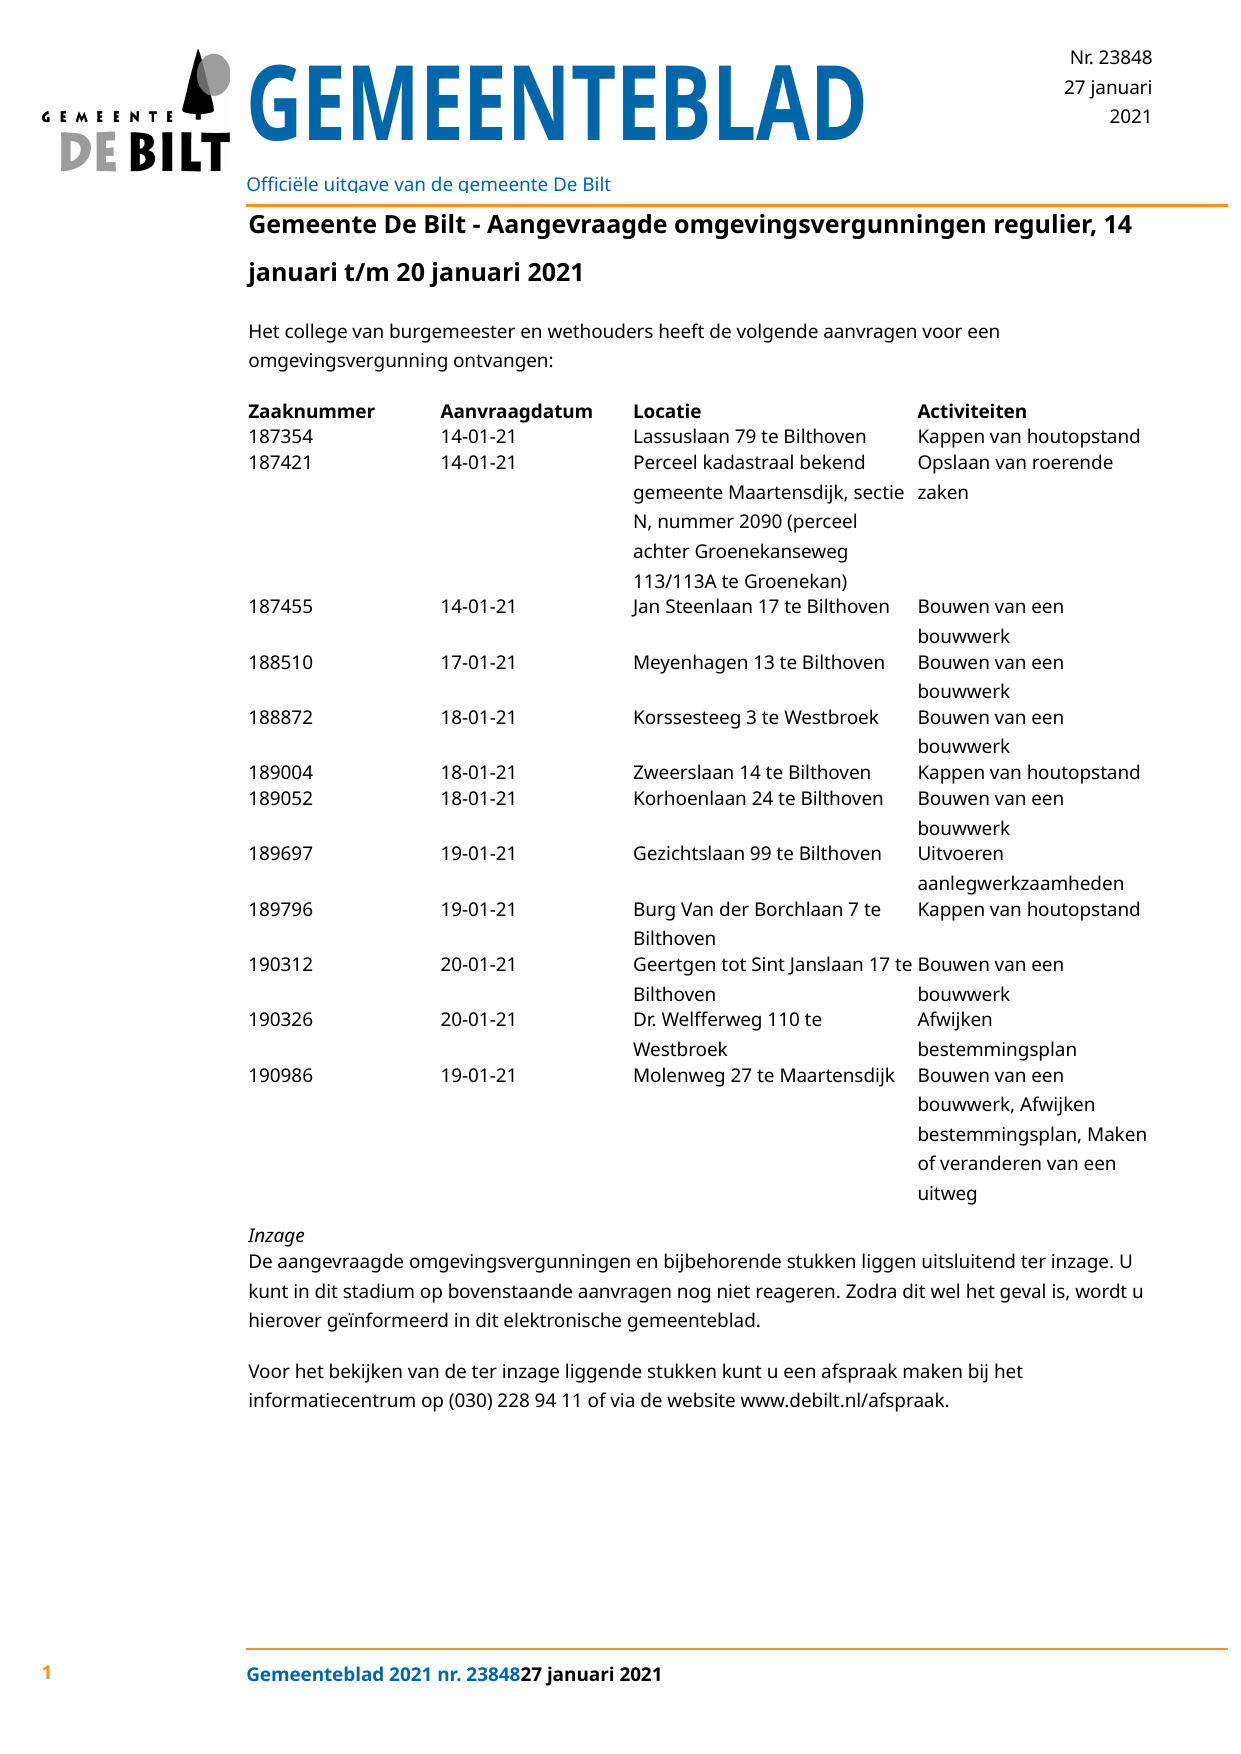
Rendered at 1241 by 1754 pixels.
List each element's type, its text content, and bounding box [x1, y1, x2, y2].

table_header Aanvraagdatum [440, 398, 633, 424]
table_cell 190312 [248, 951, 440, 1006]
table_cell 18-01-21 [440, 760, 633, 785]
table_header Locatie [633, 398, 917, 424]
text Voor het bekijken van de ter inzage liggende stukken kunt u een afspraak maken bij het informatiecentrum op (030) 228 94 11 of via de website www.debilt.nl/afspraak. [248, 1358, 1152, 1413]
text Het college van burgemeester en wethouders heeft de volgende aanvragen voor een omgevingsvergunning ontvangen: [248, 318, 1152, 373]
table_cell Bouwen van een bouwwerk [917, 704, 1152, 759]
table_cell 187354 [248, 424, 440, 449]
table_cell 19-01-21 [440, 1062, 633, 1206]
table_cell Meyenhagen 13 te Bilthoven [633, 649, 917, 704]
table_cell Korssesteeg 3 te Westbroek [633, 704, 917, 759]
table_cell Kappen van houtopstand [917, 760, 1152, 785]
table_cell Zweerslaan 14 te Bilthoven [633, 760, 917, 785]
table_cell Uitvoeren aanlegwerkzaamheden [917, 841, 1152, 896]
table_header Zaaknummer [248, 398, 440, 424]
table_cell 189697 [248, 841, 440, 896]
table_cell 187455 [248, 594, 440, 649]
table_cell Molenweg 27 te Maartensdijk [633, 1062, 917, 1206]
table_cell Burg Van der Borchlaan 7 te Bilthoven [633, 896, 917, 951]
table_cell 190986 [248, 1062, 440, 1206]
table_cell 189796 [248, 896, 440, 951]
table_cell 17-01-21 [440, 649, 633, 704]
table_cell 18-01-21 [440, 704, 633, 759]
text Gemeente De Bilt - Aangevraagde omgevingsvergunningen regulier, 14 januari t/m 20 januari 2021 [248, 207, 1152, 288]
table_cell 14-01-21 [440, 594, 633, 649]
table_cell 188510 [248, 649, 440, 704]
table_cell Korhoenlaan 24 te Bilthoven [633, 785, 917, 841]
table_cell 14-01-21 [440, 450, 633, 593]
table_cell 20-01-21 [440, 951, 633, 1006]
table_cell Opslaan van roerende zaken [917, 450, 1152, 593]
table_cell Bouwen van een bouwwerk [917, 785, 1152, 841]
table_cell 14-01-21 [440, 424, 633, 449]
text Inzage [248, 1223, 1152, 1248]
table_cell 19-01-21 [440, 896, 633, 951]
table_cell 189052 [248, 785, 440, 841]
table_cell 187421 [248, 450, 440, 593]
table_cell 19-01-21 [440, 841, 633, 896]
table_cell Bouwen van een bouwwerk [917, 951, 1152, 1006]
table_header Activiteiten [917, 398, 1152, 424]
table_cell Kappen van houtopstand [917, 896, 1152, 951]
table_cell 20-01-21 [440, 1006, 633, 1062]
picture [41, 47, 231, 172]
table_cell Gezichtslaan 99 te Bilthoven [633, 841, 917, 896]
text De aangevraagde omgevingsvergunningen en bijbehorende stukken liggen uitsluitend ter inzage. U kunt in dit stadium op bovenstaande aanvragen nog niet reageren. Zodra dit wel het geval is, wordt u hierover geïnformeerd in dit elektronische gemeenteblad. [248, 1248, 1152, 1333]
table_cell Bouwen van een bouwwerk [917, 594, 1152, 649]
table_cell Afwijken bestemmingsplan [917, 1006, 1152, 1062]
table_cell Perceel kadastraal bekend gemeente Maartensdijk, sectie N, nummer 2090 (perceel achter Groenekanseweg 113/113A te Groenekan) [633, 450, 917, 593]
table_cell Kappen van houtopstand [917, 424, 1152, 449]
table_cell 18-01-21 [440, 785, 633, 841]
table_cell Bouwen van een bouwwerk [917, 649, 1152, 704]
table_cell Dr. Welfferweg 110 te Westbroek [633, 1006, 917, 1062]
table_cell 190326 [248, 1006, 440, 1062]
table_cell 188872 [248, 704, 440, 759]
table_cell Jan Steenlaan 17 te Bilthoven [633, 594, 917, 649]
table_cell Lassuslaan 79 te Bilthoven [633, 424, 917, 449]
table_cell 189004 [248, 760, 440, 785]
table_cell Bouwen van een bouwwerk, Afwijken bestemmingsplan, Maken of veranderen van een uitweg [917, 1062, 1152, 1206]
table_cell Geertgen tot Sint Janslaan 17 te Bilthoven [633, 951, 917, 1006]
